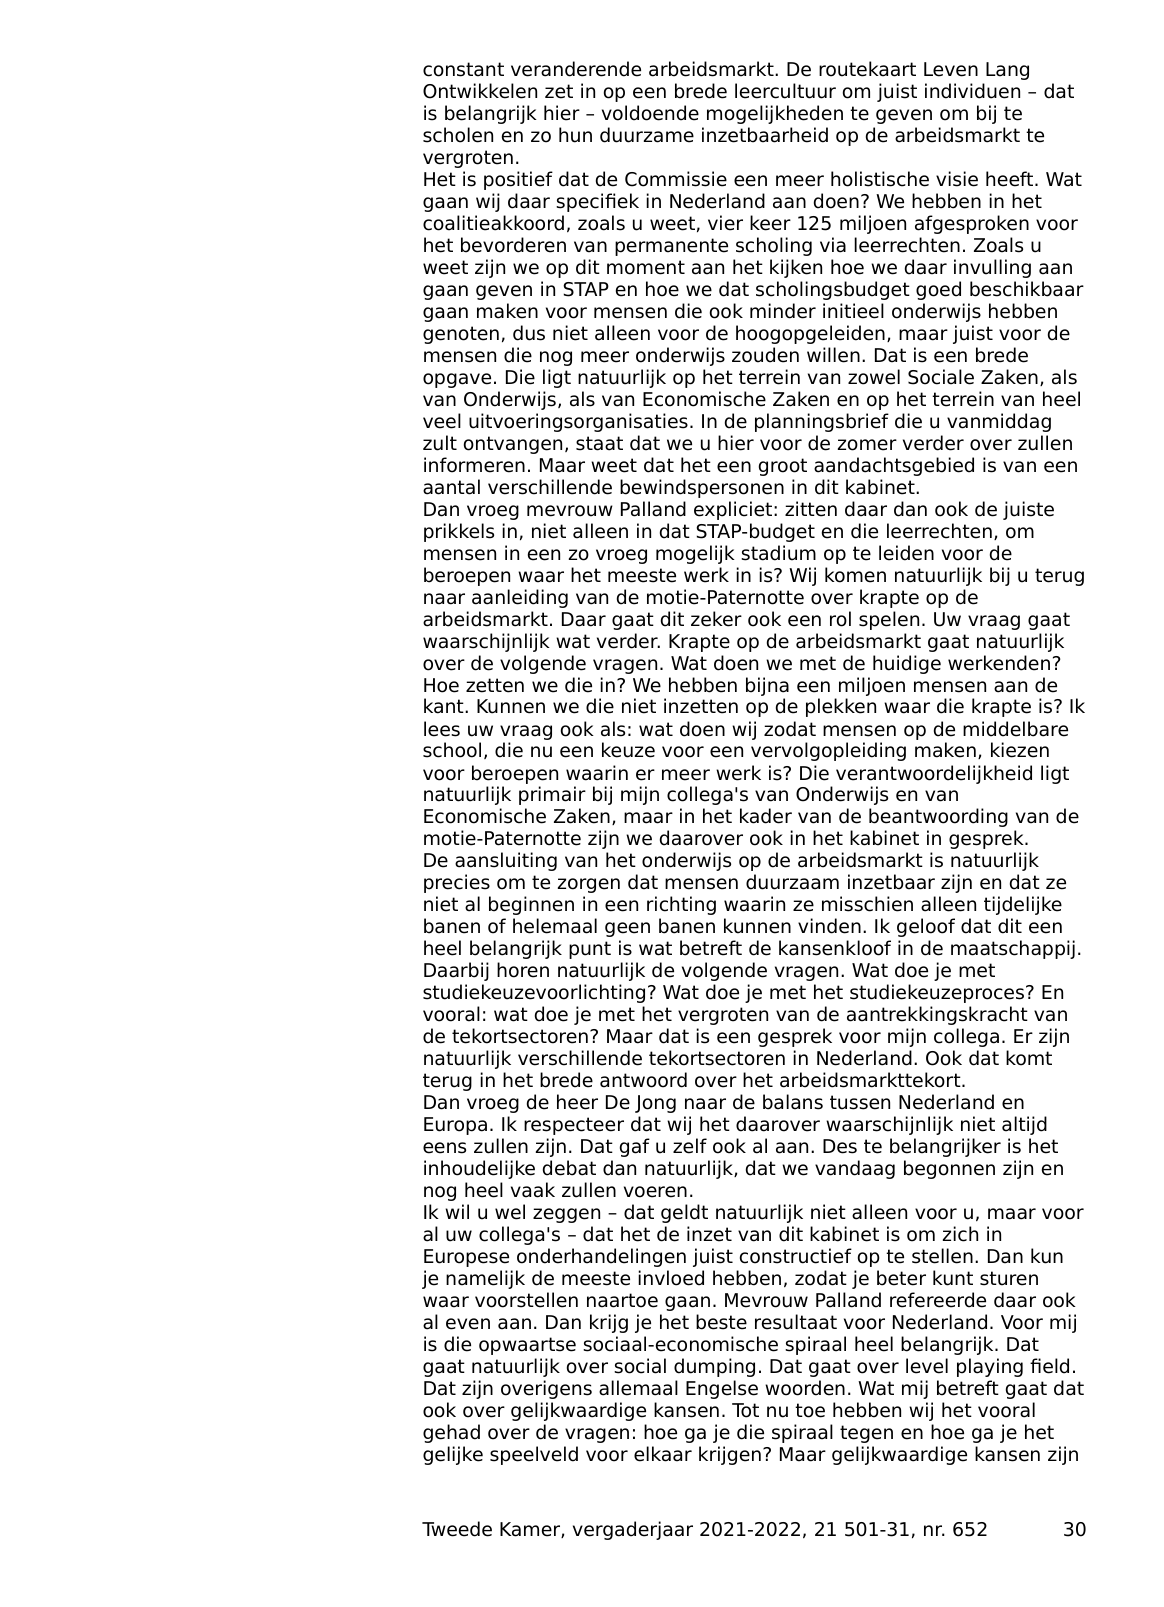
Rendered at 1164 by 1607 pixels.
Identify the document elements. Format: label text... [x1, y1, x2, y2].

text Dan vroeg de heer De Jong naar de balans tussen Nederland en Europa. Ik respecteer dat wij het daarover waarschijnlijk niet altijd eens zullen zijn. Dat gaf u zelf ook al aan. Des te belangrijker is het inhoudelijke debat dan natuurlijk, dat we vandaag begonnen zijn en nog heel vaak zullen voeren. [422, 1092, 1087, 1202]
text Daarbij horen natuurlijk de volgende vragen. Wat doe je met studiekeuzevoorlichting? Wat doe je met het studiekeuzeproces? En vooral: wat doe je met het vergroten van de aantrekkingskracht van de tekortsectoren? Maar dat is een gesprek voor mijn collega. Er zijn natuurlijk verschillende tekortsectoren in Nederland. Ook dat komt terug in het brede antwoord over het arbeidsmarkttekort. [422, 960, 1087, 1092]
text Het is positief dat de Commissie een meer holistische visie heeft. Wat gaan wij daar specifiek in Nederland aan doen? We hebben in het coalitieakkoord, zoals u weet, vier keer 125 miljoen afgesproken voor het bevorderen van permanente scholing via leerrechten. Zoals u weet zijn we op dit moment aan het kijken hoe we daar invulling aan gaan geven in STAP en hoe we dat scholingsbudget goed beschikbaar gaan maken voor mensen die ook minder initieel onderwijs hebben genoten, dus niet alleen voor de hoogopgeleiden, maar juist voor de mensen die nog meer onderwijs zouden willen. Dat is een brede opgave. Die ligt natuurlijk op het terrein van zowel Sociale Zaken, als van Onderwijs, als van Economische Zaken en op het terrein van heel veel uitvoeringsorganisaties. In de planningsbrief die u vanmiddag zult ontvangen, staat dat we u hier voor de zomer verder over zullen informeren. Maar weet dat het een groot aandachtsgebied is van een aantal verschillende bewindspersonen in dit kabinet. [422, 169, 1087, 499]
text Dan vroeg mevrouw Palland expliciet: zitten daar dan ook de juiste prikkels in, niet alleen in dat STAP-budget en die leerrechten, om mensen in een zo vroeg mogelijk stadium op te leiden voor de beroepen waar het meeste werk in is? Wij komen natuurlijk bij u terug naar aanleiding van de motie-Paternotte over krapte op de arbeidsmarkt. Daar gaat dit zeker ook een rol spelen. Uw vraag gaat waarschijnlijk wat verder. Krapte op de arbeidsmarkt gaat natuurlijk over de volgende vragen. Wat doen we met de huidige werkenden? Hoe zetten we die in? We hebben bijna een miljoen mensen aan de kant. Kunnen we die niet inzetten op de plekken waar die krapte is? Ik lees uw vraag ook als: wat doen wij zodat mensen op de middelbare school, die nu een keuze voor een vervolgopleiding maken, kiezen voor beroepen waarin er meer werk is? Die verantwoordelijkheid ligt natuurlijk primair bij mijn collega's van Onderwijs en van Economische Zaken, maar in het kader van de beantwoording van de motie-Paternotte zijn we daarover ook in het kabinet in gesprek. [422, 499, 1087, 850]
text constant veranderende arbeidsmarkt. De routekaart Leven Lang Ontwikkelen zet in op een brede leercultuur om juist individuen – dat is belangrijk hier – voldoende mogelijkheden te geven om bij te scholen en zo hun duurzame inzetbaarheid op de arbeidsmarkt te vergroten. [422, 59, 1087, 169]
text De aansluiting van het onderwijs op de arbeidsmarkt is natuurlijk precies om te zorgen dat mensen duurzaam inzetbaar zijn en dat ze niet al beginnen in een richting waarin ze misschien alleen tijdelijke banen of helemaal geen banen kunnen vinden. Ik geloof dat dit een heel belangrijk punt is wat betreft de kansenkloof in de maatschappij. [422, 850, 1087, 960]
text Ik wil u wel zeggen – dat geldt natuurlijk niet alleen voor u, maar voor al uw collega's – dat het de inzet van dit kabinet is om zich in Europese onderhandelingen juist constructief op te stellen. Dan kun je namelijk de meeste invloed hebben, zodat je beter kunt sturen waar voorstellen naartoe gaan. Mevrouw Palland refereerde daar ook al even aan. Dan krijg je het beste resultaat voor Nederland. Voor mij is die opwaartse sociaal-economische spiraal heel belangrijk. Dat gaat natuurlijk over social dumping. Dat gaat over level playing field. Dat zijn overigens allemaal Engelse woorden. Wat mij betreft gaat dat ook over gelijkwaardige kansen. Tot nu toe hebben wij het vooral gehad over de vragen: hoe ga je die spiraal tegen en hoe ga je het gelijke speelveld voor elkaar krijgen? Maar gelijkwaardige kansen zijn [422, 1202, 1087, 1466]
